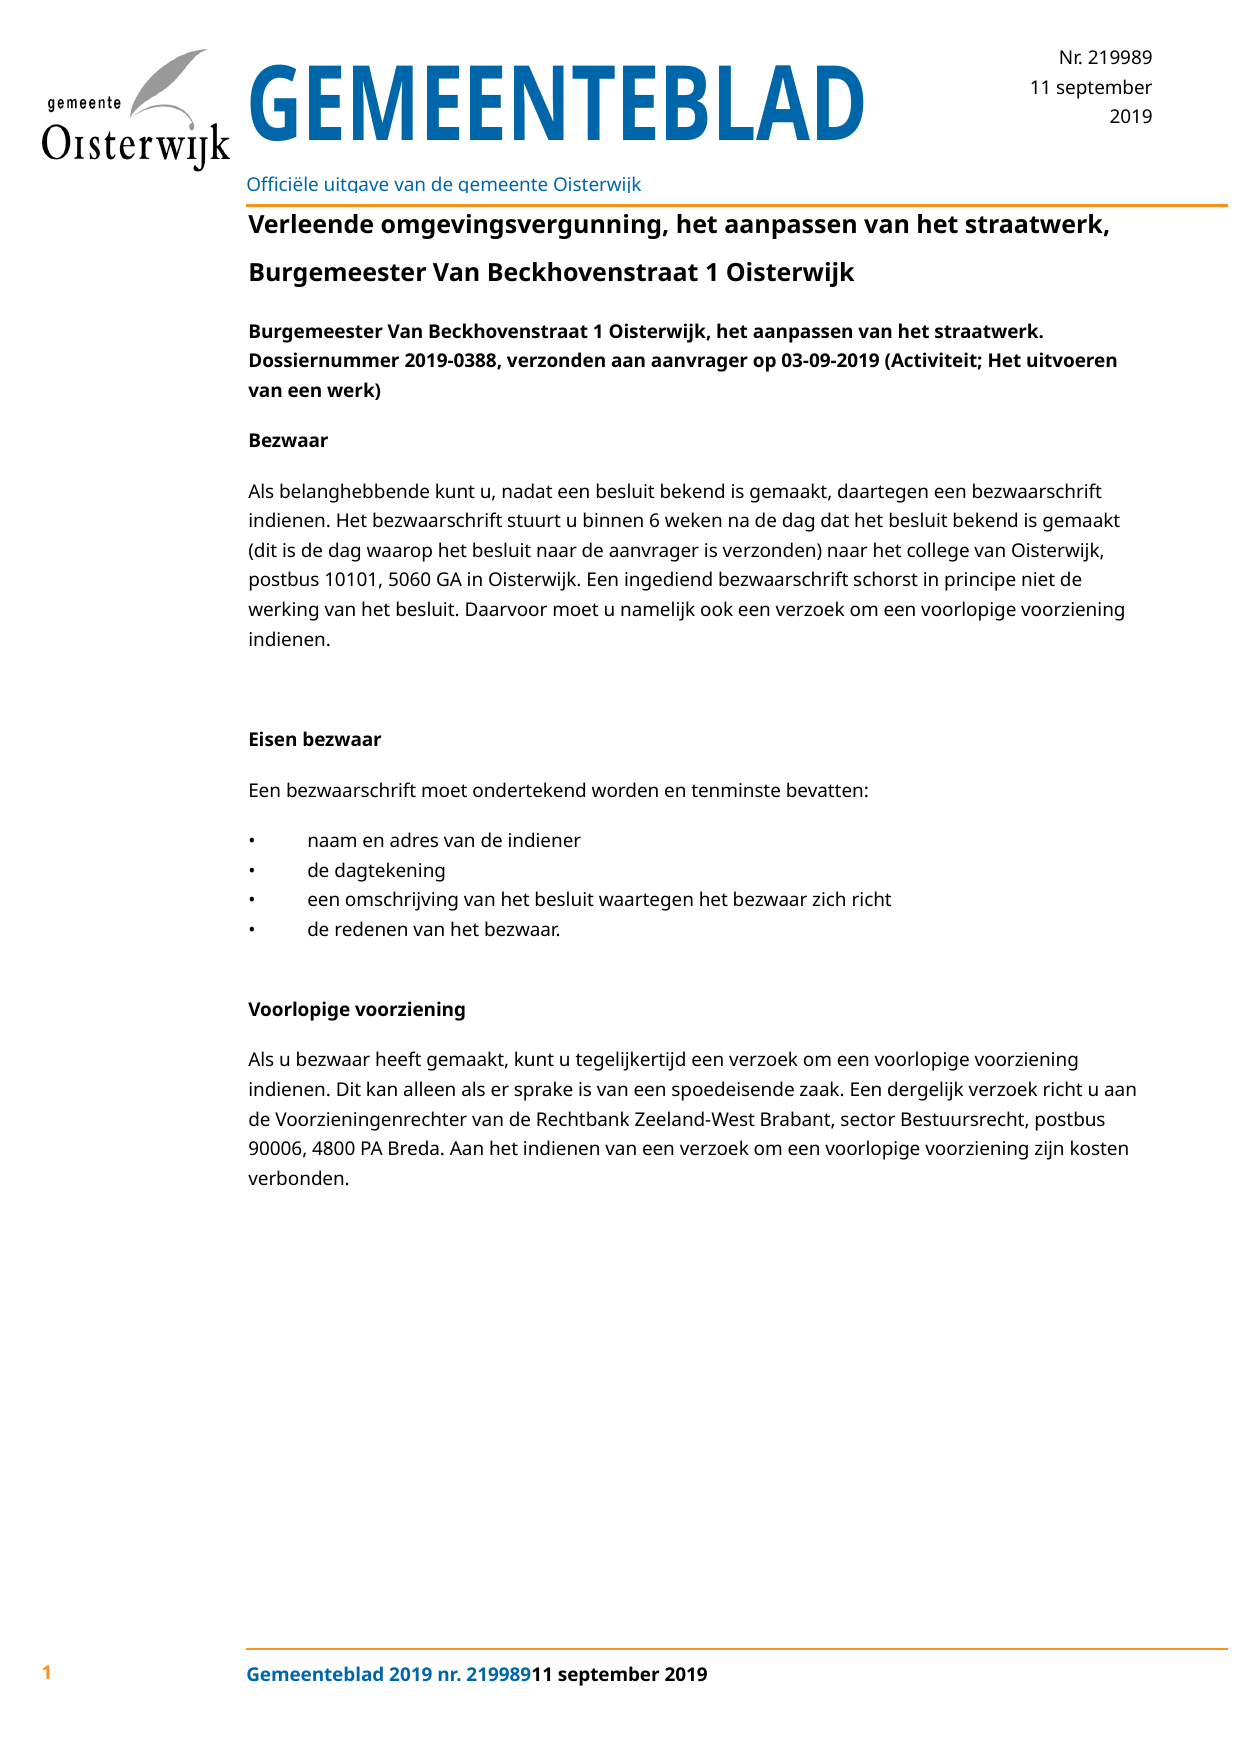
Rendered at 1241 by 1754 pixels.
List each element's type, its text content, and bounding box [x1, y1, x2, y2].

text Bezwaar [248, 427, 1152, 453]
text Als u bezwaar heeft gemaakt, kunt u tegelijkertijd een verzoek om een voorlopige voorziening indienen. Dit kan alleen als er sprake is van een spoedeisende zaak. Een dergelijk verzoek richt u aan de Voorzieningenrechter van de Rechtbank Zeeland-West Brabant, sector Bestuursrecht, postbus 90006, 4800 PA Breda. Aan het indienen van een verzoek om een voorlopige voorziening zijn kosten verbonden. [248, 1047, 1152, 1191]
text Eisen bezwaar [248, 727, 1152, 752]
text Als belanghebbende kunt u, nadat een besluit bekend is gemaakt, daartegen een bezwaarschrift indienen. Het bezwaarschrift stuurt u binnen 6 weken na de dag dat het besluit bekend is gemaakt (dit is de dag waarop het besluit naar de aanvrager is verzonden) naar het college van Oisterwijk, postbus 10101, 5060 GA in Oisterwijk. Een ingediend bezwaarschrift schorst in principe niet de werking van het besluit. Daarvoor moet u namelijk ook een verzoek om een voorlopige voorziening indienen. [248, 478, 1152, 652]
list de redenen van het bezwaar. [248, 916, 1152, 942]
text Burgemeester Van Beckhovenstraat 1 Oisterwijk, het aanpassen van het straatwerk. Dossiernummer 2019-0388, verzonden aan aanvrager op 03-09-2019 (Activiteit; Het uitvoeren van een werk) [248, 318, 1152, 403]
list de dagtekening [248, 857, 1152, 883]
text Een bezwaarschrift moet ondertekend worden en tenminste bevatten: [248, 777, 1152, 803]
list naam en adres van de indiener [248, 827, 1152, 853]
text Voorlopige voorziening [248, 996, 1152, 1022]
picture [41, 47, 231, 172]
text Verleende omgevingsvergunning, het aanpassen van het straatwerk, Burgemeester Van Beckhovenstraat 1 Oisterwijk [248, 207, 1152, 288]
list een omschrijving van het besluit waartegen het bezwaar zich richt [248, 887, 1152, 912]
